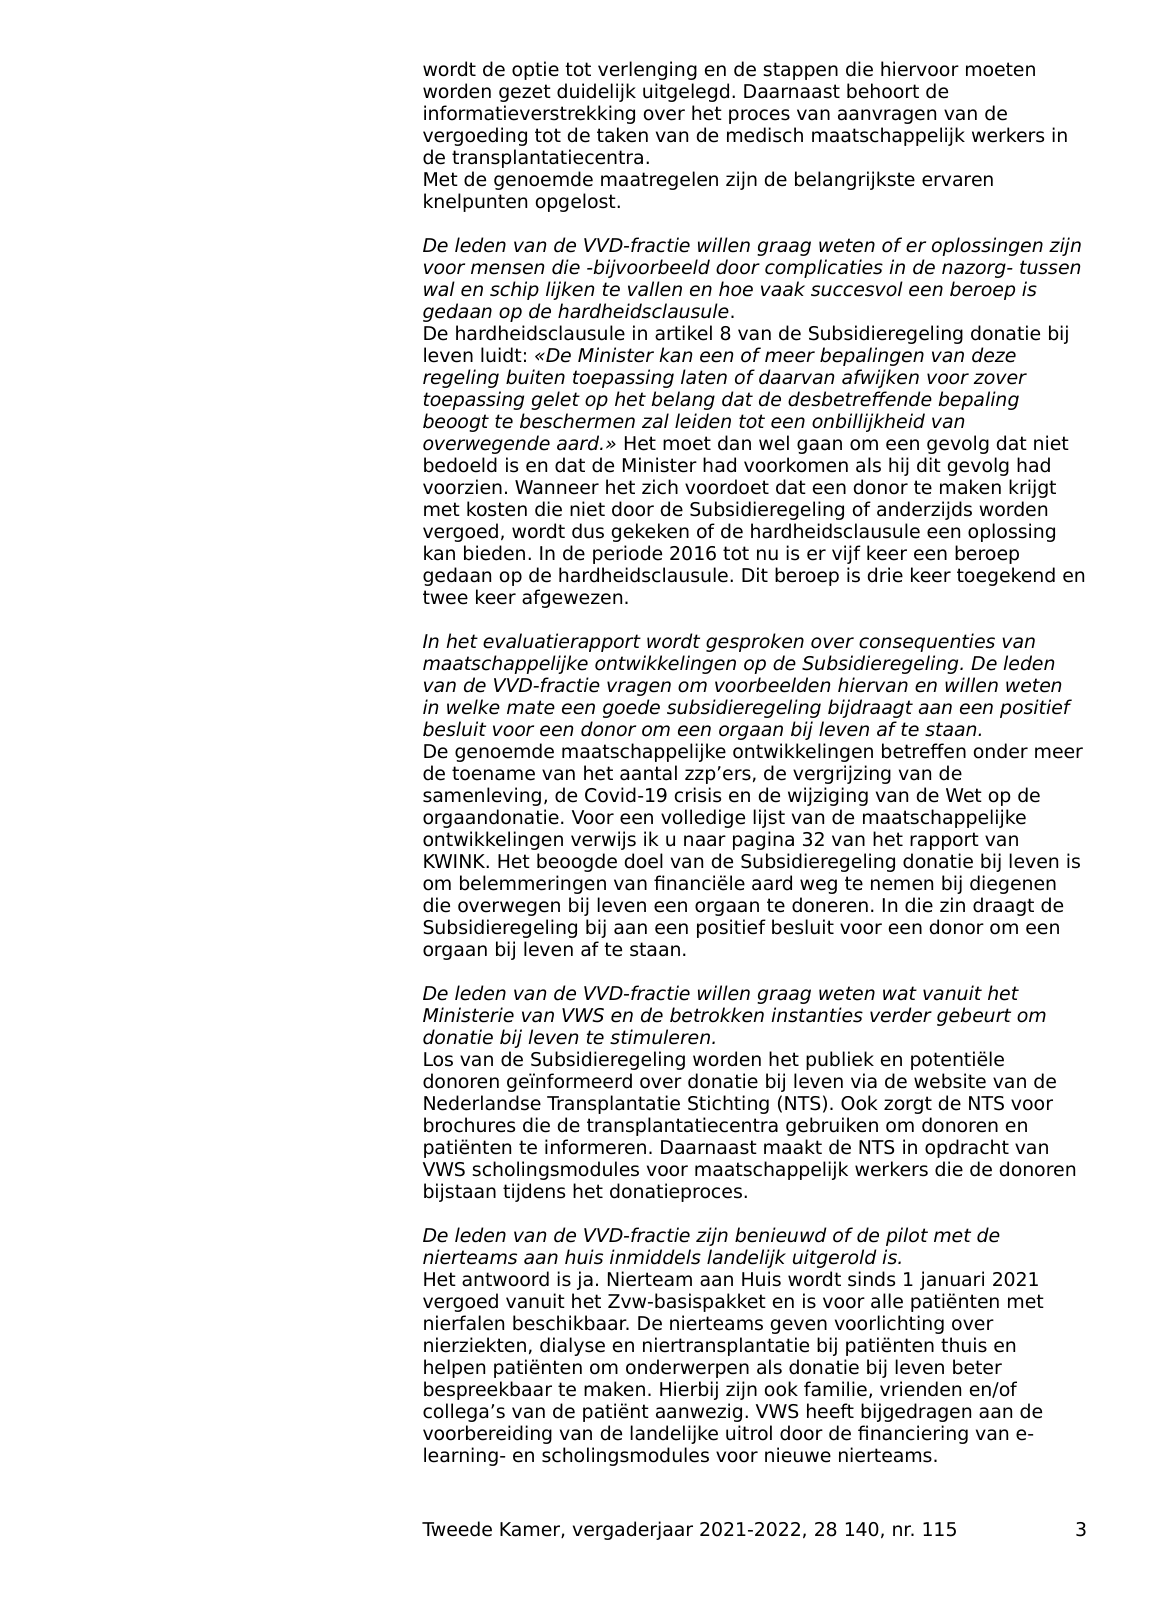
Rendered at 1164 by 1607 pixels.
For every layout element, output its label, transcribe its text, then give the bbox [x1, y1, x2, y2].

text De hardheidsclausule in artikel 8 van de Subsidieregeling donatie bij leven luidt: «De Minister kan een of meer bepalingen van deze regeling buiten toepassing laten of daarvan afwijken voor zover toepassing gelet op het belang dat de desbetreffende bepaling beoogt te beschermen zal leiden tot een onbillijkheid van overwegende aard.» Het moet dan wel gaan om een gevolg dat niet bedoeld is en dat de Minister had voorkomen als hij dit gevolg had voorzien. Wanneer het zich voordoet dat een donor te maken krijgt met kosten die niet door de Subsidieregeling of anderzijds worden vergoed, wordt dus gekeken of de hardheidsclausule een oplossing kan bieden. In de periode 2016 tot nu is er vijf keer een beroep gedaan op de hardheidsclausule. Dit beroep is drie keer toegekend en twee keer afgewezen. [422, 323, 1087, 609]
text Met de genoemde maatregelen zijn de belangrijkste ervaren knelpunten opgelost. [422, 169, 1087, 213]
text De leden van de VVD-fractie willen graag weten of er oplossingen zijn voor mensen die -bijvoorbeeld door complicaties in de nazorg- tussen wal en schip lijken te vallen en hoe vaak succesvol een beroep is gedaan op de hardheidsclausule. [422, 235, 1087, 323]
text Los van de Subsidieregeling worden het publiek en potentiële donoren geïnformeerd over donatie bij leven via de website van de Nederlandse Transplantatie Stichting (NTS). Ook zorgt de NTS voor brochures die de transplantatiecentra gebruiken om donoren en patiënten te informeren. Daarnaast maakt de NTS in opdracht van VWS scholingsmodules voor maatschappelijk werkers die de donoren bijstaan tijdens het donatieproces. [422, 1049, 1087, 1203]
text In het evaluatierapport wordt gesproken over consequenties van maatschappelijke ontwikkelingen op de Subsidieregeling. De leden van de VVD-fractie vragen om voorbeelden hiervan en willen weten in welke mate een goede subsidieregeling bijdraagt aan een positief besluit voor een donor om een orgaan bij leven af te staan. [422, 631, 1087, 741]
text De leden van de VVD-fractie zijn benieuwd of de pilot met de nierteams aan huis inmiddels landelijk uitgerold is. [422, 1225, 1087, 1269]
text De leden van de VVD-fractie willen graag weten wat vanuit het Ministerie van VWS en de betrokken instanties verder gebeurt om donatie bij leven te stimuleren. [422, 983, 1087, 1049]
text Het antwoord is ja. Nierteam aan Huis wordt sinds 1 januari 2021 vergoed vanuit het Zvw-basispakket en is voor alle patiënten met nierfalen beschikbaar. De nierteams geven voorlichting over nierziekten, dialyse en niertransplantatie bij patiënten thuis en helpen patiënten om onderwerpen als donatie bij leven beter bespreekbaar te maken. Hierbij zijn ook familie, vrienden en/of collega’s van de patiënt aanwezig. VWS heeft bijgedragen aan de voorbereiding van de landelijke uitrol door de financiering van e-learning- en scholingsmodules voor nieuwe nierteams. [422, 1269, 1087, 1467]
text De genoemde maatschappelijke ontwikkelingen betreffen onder meer de toename van het aantal zzp’ers, de vergrijzing van de samenleving, de Covid-19 crisis en de wijziging van de Wet op de orgaandonatie. Voor een volledige lijst van de maatschappelijke ontwikkelingen verwijs ik u naar pagina 32 van het rapport van KWINK. Het beoogde doel van de Subsidieregeling donatie bij leven is om belemmeringen van financiële aard weg te nemen bij diegenen die overwegen bij leven een orgaan te doneren. In die zin draagt de Subsidieregeling bij aan een positief besluit voor een donor om een orgaan bij leven af te staan. [422, 741, 1087, 961]
text wordt de optie tot verlenging en de stappen die hiervoor moeten worden gezet duidelijk uitgelegd. Daarnaast behoort de informatieverstrekking over het proces van aanvragen van de vergoeding tot de taken van de medisch maatschappelijk werkers in de transplantatiecentra. [422, 59, 1087, 169]
